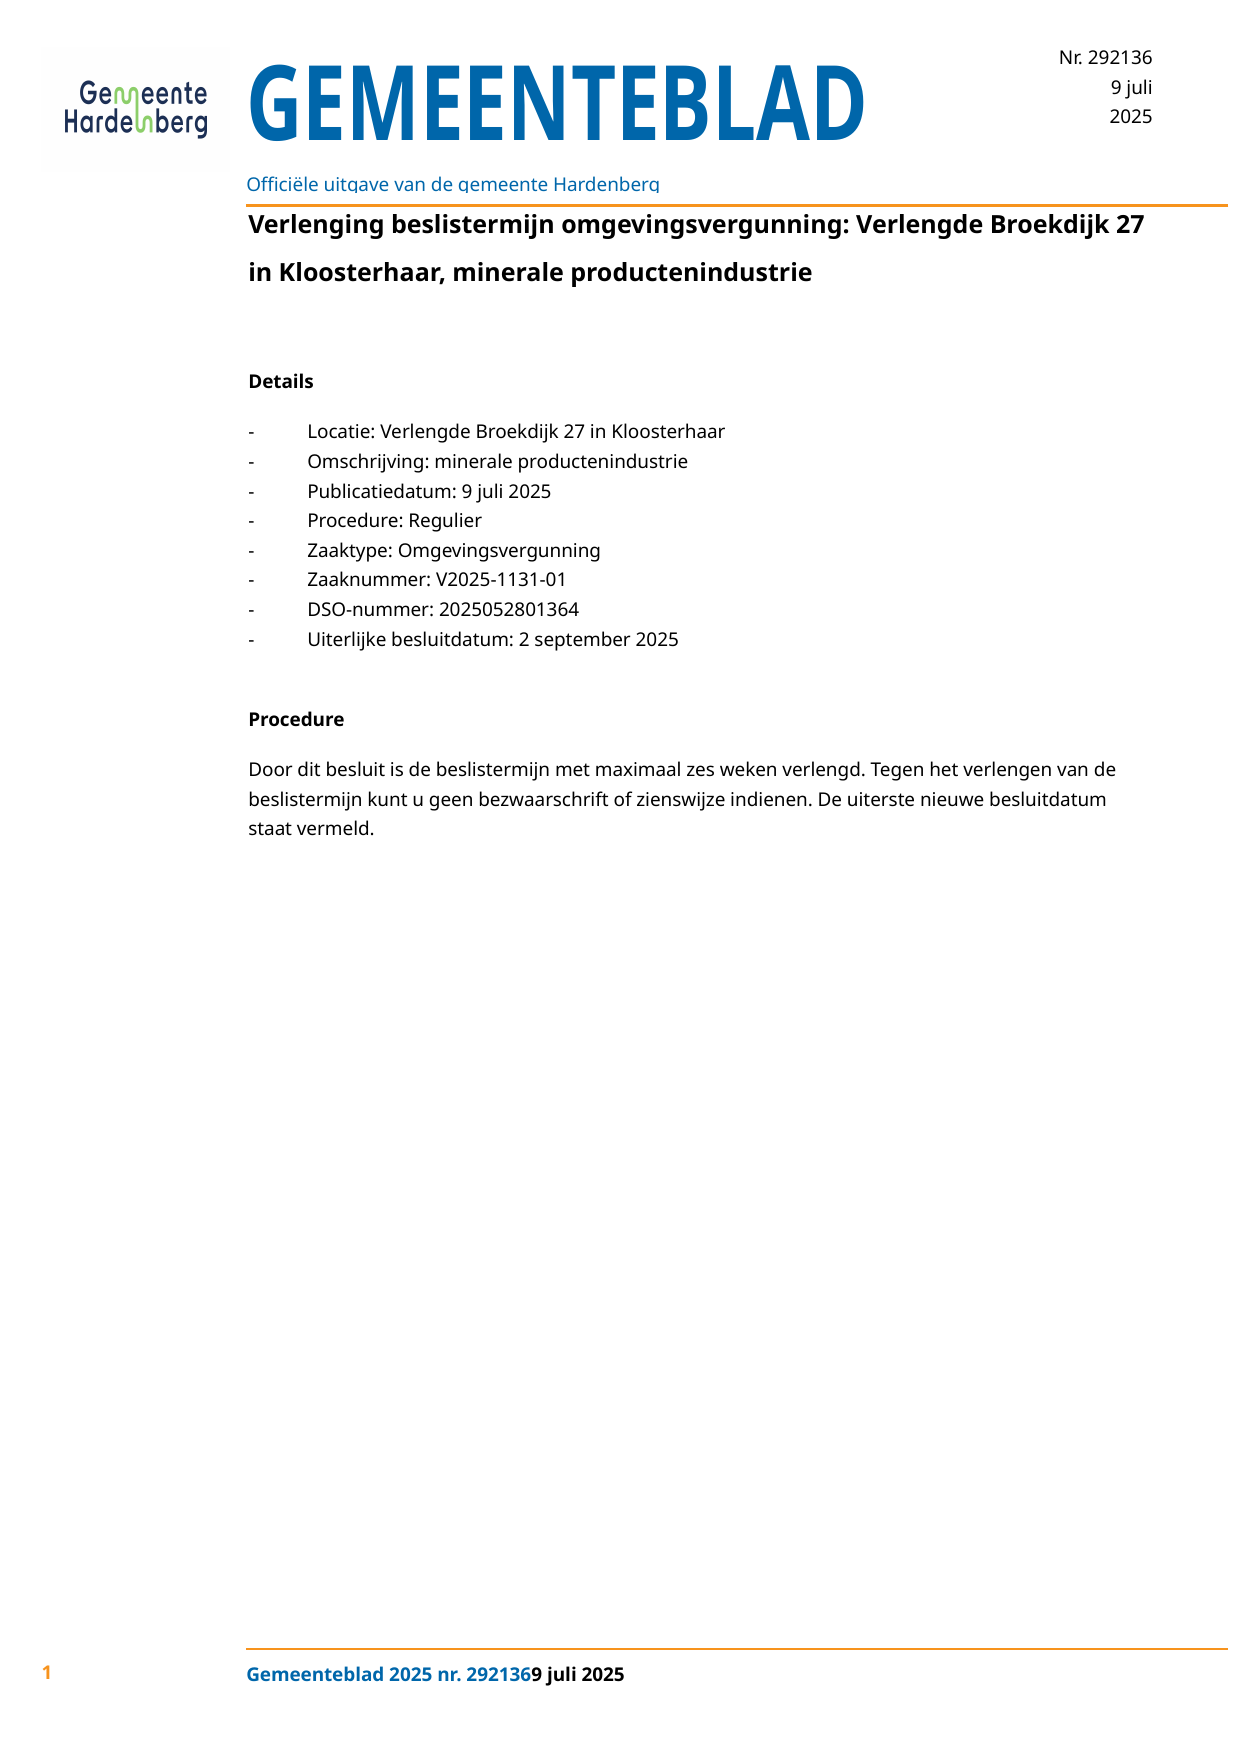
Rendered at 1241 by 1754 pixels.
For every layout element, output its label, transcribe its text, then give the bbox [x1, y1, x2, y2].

text Procedure [248, 706, 1152, 732]
list Omschrijving: minerale productenindustrie [248, 448, 1152, 474]
list Uiterlijke besluitdatum: 2 september 2025 [248, 626, 1152, 652]
text Door dit besluit is de beslistermijn met maximaal zes weken verlengd. Tegen het verlengen van de beslistermijn kunt u geen bezwaarschrift of zienswijze indienen. De uiterste nieuwe besluitdatum staat vermeld. [248, 756, 1152, 841]
list Zaaknummer: V2025-1131-01 [248, 567, 1152, 592]
list Procedure: Regulier [248, 507, 1152, 533]
text Details [248, 368, 1152, 394]
list Zaaktype: Omgevingsvergunning [248, 537, 1152, 563]
text Verlenging beslistermijn omgevingsvergunning: Verlengde Broekdijk 27 in Kloosterhaar, minerale productenindustrie [248, 207, 1152, 288]
list Publicatiedatum: 9 juli 2025 [248, 478, 1152, 504]
picture [41, 47, 231, 172]
list Locatie: Verlengde Broekdijk 27 in Kloosterhaar [248, 419, 1152, 444]
list DSO-nummer: 2025052801364 [248, 596, 1152, 622]
